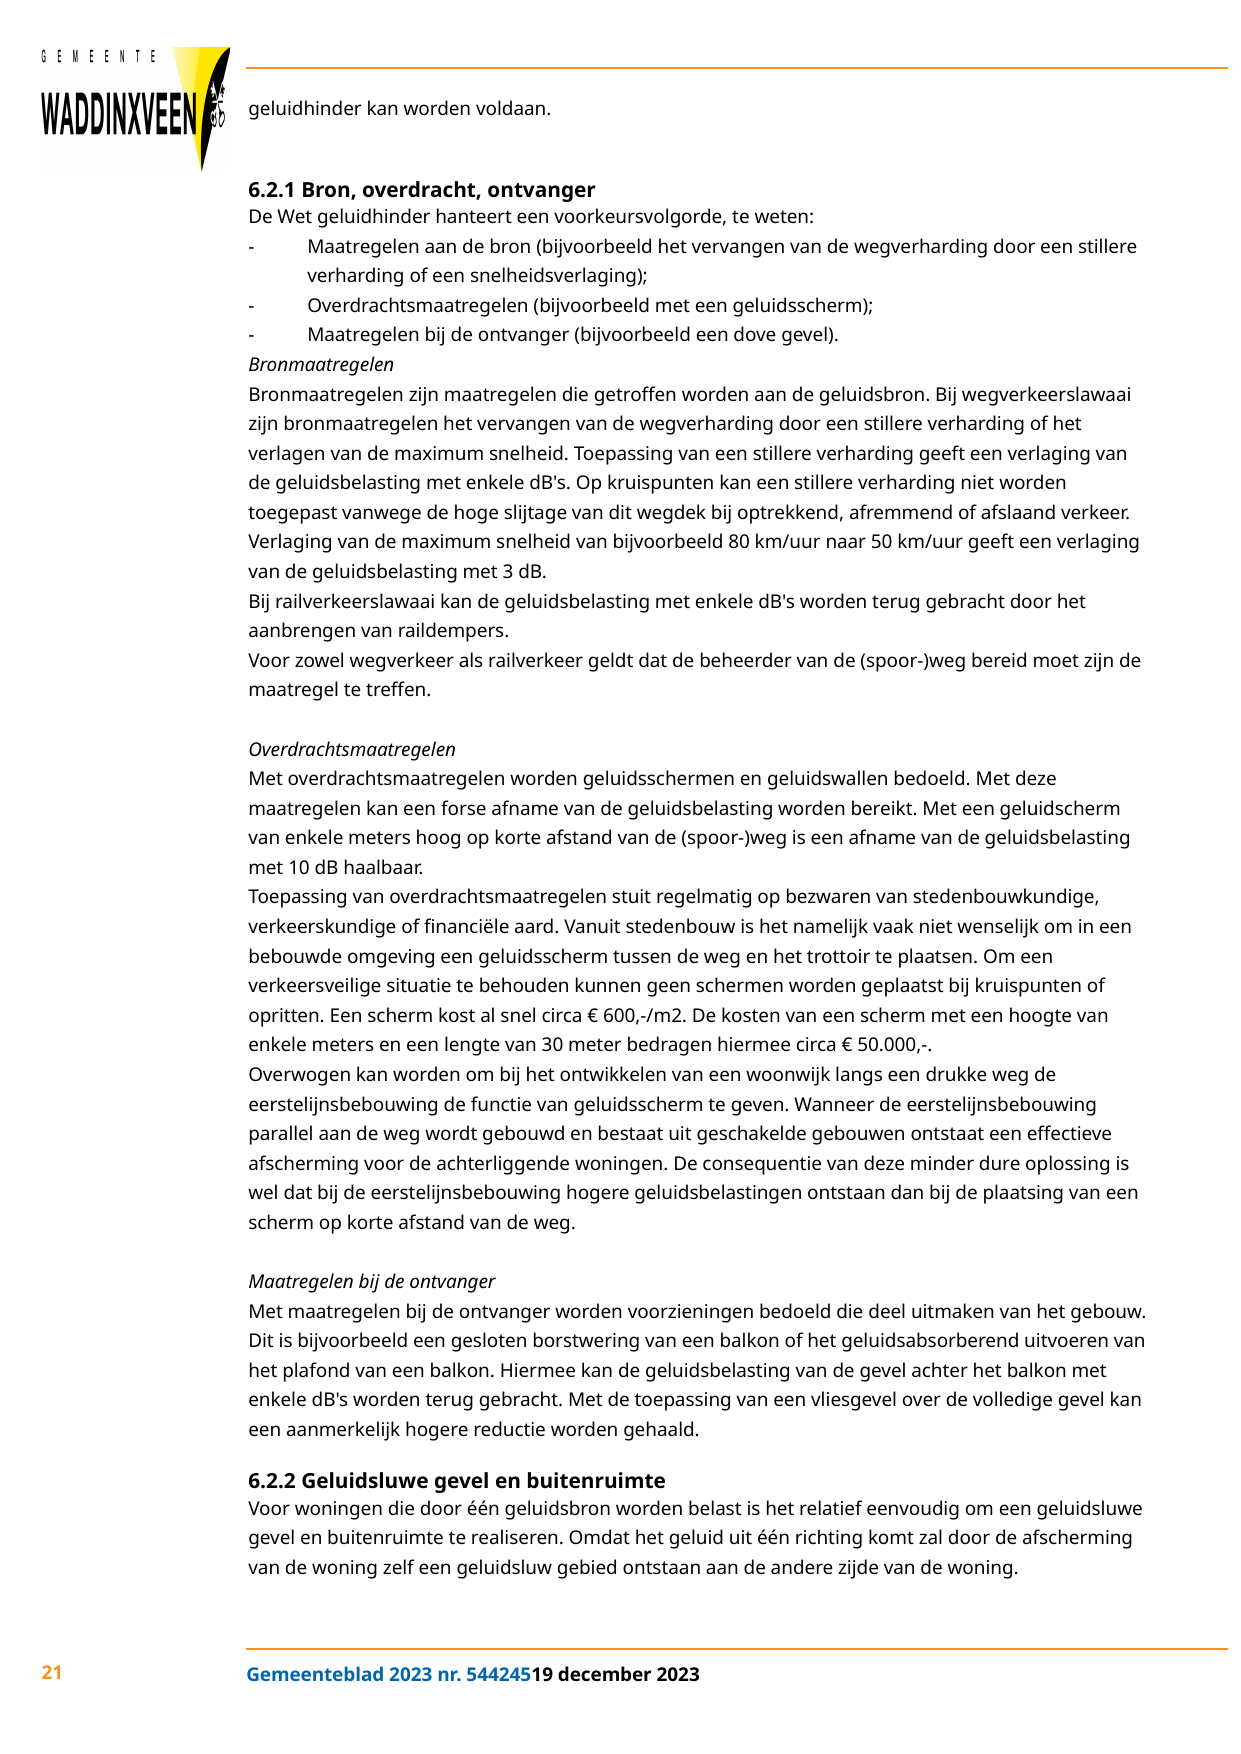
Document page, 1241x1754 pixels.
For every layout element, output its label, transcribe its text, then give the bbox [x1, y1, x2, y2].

text Met overdrachtsmaatregelen worden geluidsschermen en geluidswallen bedoeld. Met deze maatregelen kan een forse afname van de geluidsbelasting worden bereikt. Met een geluidscherm van enkele meters hoog op korte afstand van de (spoor-)weg is een afname van de geluidsbelasting met 10 dB haalbaar. [248, 765, 1152, 880]
text Overdrachtsmaatregelen [248, 736, 1152, 761]
picture [41, 47, 231, 172]
text Voor zowel wegverkeer als railverkeer geldt dat de beheerder van de (spoor-)weg bereid moet zijn de maatregel te treffen. [248, 647, 1152, 702]
text Met maatregelen bij de ontvanger worden voorzieningen bedoeld die deel uitmaken van het gebouw. Dit is bijvoorbeeld een gesloten borstwering van een balkon of het geluidsabsorberend uitvoeren van het plafond van een balkon. Hiermee kan de geluidsbelasting van de gevel achter het balkon met enkele dB's worden terug gebracht. Met de toepassing van een vliesgevel over de volledige gevel kan een aanmerkelijk hogere reductie worden gehaald. [248, 1298, 1152, 1442]
text Bronmaatregelen zijn maatregelen die getroffen worden aan de geluidsbron. Bij wegverkeerslawaai zijn bronmaatregelen het vervangen van de wegverharding door een stillere verharding of het verlagen van de maximum snelheid. Toepassing van een stillere verharding geeft een verlaging van de geluidsbelasting met enkele dB's. Op kruispunten kan een stillere verharding niet worden toegepast vanwege de hoge slijtage van dit wegdek bij optrekkend, afremmend of afslaand verkeer. Verlaging van de maximum snelheid van bijvoorbeeld 80 km/uur naar 50 km/uur geeft een verlaging van de geluidsbelasting met 3 dB. [248, 381, 1152, 584]
text Toepassing van overdrachtsmaatregelen stuit regelmatig op bezwaren van stedenbouwkundige, verkeerskundige of financiële aard. Vanuit stedenbouw is het namelijk vaak niet wenselijk om in een bebouwde omgeving een geluidsscherm tussen de weg en het trottoir te plaatsen. Om een verkeersveilige situatie te behouden kunnen geen schermen worden geplaatst bij kruispunten of opritten. Een scherm kost al snel circa € 600,-/m2. De kosten van een scherm met een hoogte van enkele meters en een lengte van 30 meter bedragen hiermee circa € 50.000,-. [248, 884, 1152, 1057]
text 6.2.1 Bron, overdracht, ontvanger [248, 175, 1152, 203]
text 6.2.2 Geluidsluwe gevel en buitenruimte [248, 1467, 1152, 1495]
text Overwogen kan worden om bij het ontwikkelen van een woonwijk langs een drukke weg de eerstelijnsbebouwing de functie van geluidsscherm te geven. Wanneer de eerstelijnsbebouwing parallel aan de weg wordt gebouwd en bestaat uit geschakelde gebouwen ontstaat een effectieve afscherming voor de achterliggende woningen. De consequentie van deze minder dure oplossing is wel dat bij de eerstelijnsbebouwing hogere geluidsbelastingen ontstaan dan bij de plaatsing van een scherm op korte afstand van de weg. [248, 1061, 1152, 1235]
text Maatregelen bij de ontvanger [248, 1268, 1152, 1294]
text Voor woningen die door één geluidsbron worden belast is het relatief eenvoudig om een geluidsluwe gevel en buitenruimte te realiseren. Omdat het geluid uit één richting komt zal door de afscherming van de woning zelf een geluidsluw gebied ontstaan aan de andere zijde van de woning. [248, 1495, 1152, 1580]
text Bronmaatregelen [248, 351, 1152, 377]
text geluidhinder kan worden voldaan. [248, 95, 1152, 121]
list Maatregelen bij de ontvanger (bijvoorbeeld een dove gevel). [248, 322, 1152, 347]
text De Wet geluidhinder hanteert een voorkeursvolgorde, te weten: [248, 203, 1152, 229]
list Maatregelen aan de bron (bijvoorbeeld het vervangen van de wegverharding door een stillere verharding of een snelheidsverlaging); [248, 233, 1152, 288]
list Overdrachtsmaatregelen (bijvoorbeeld met een geluidsscherm); [248, 292, 1152, 318]
text Bij railverkeerslawaai kan de geluidsbelasting met enkele dB's worden terug gebracht door het aanbrengen van raildempers. [248, 588, 1152, 643]
